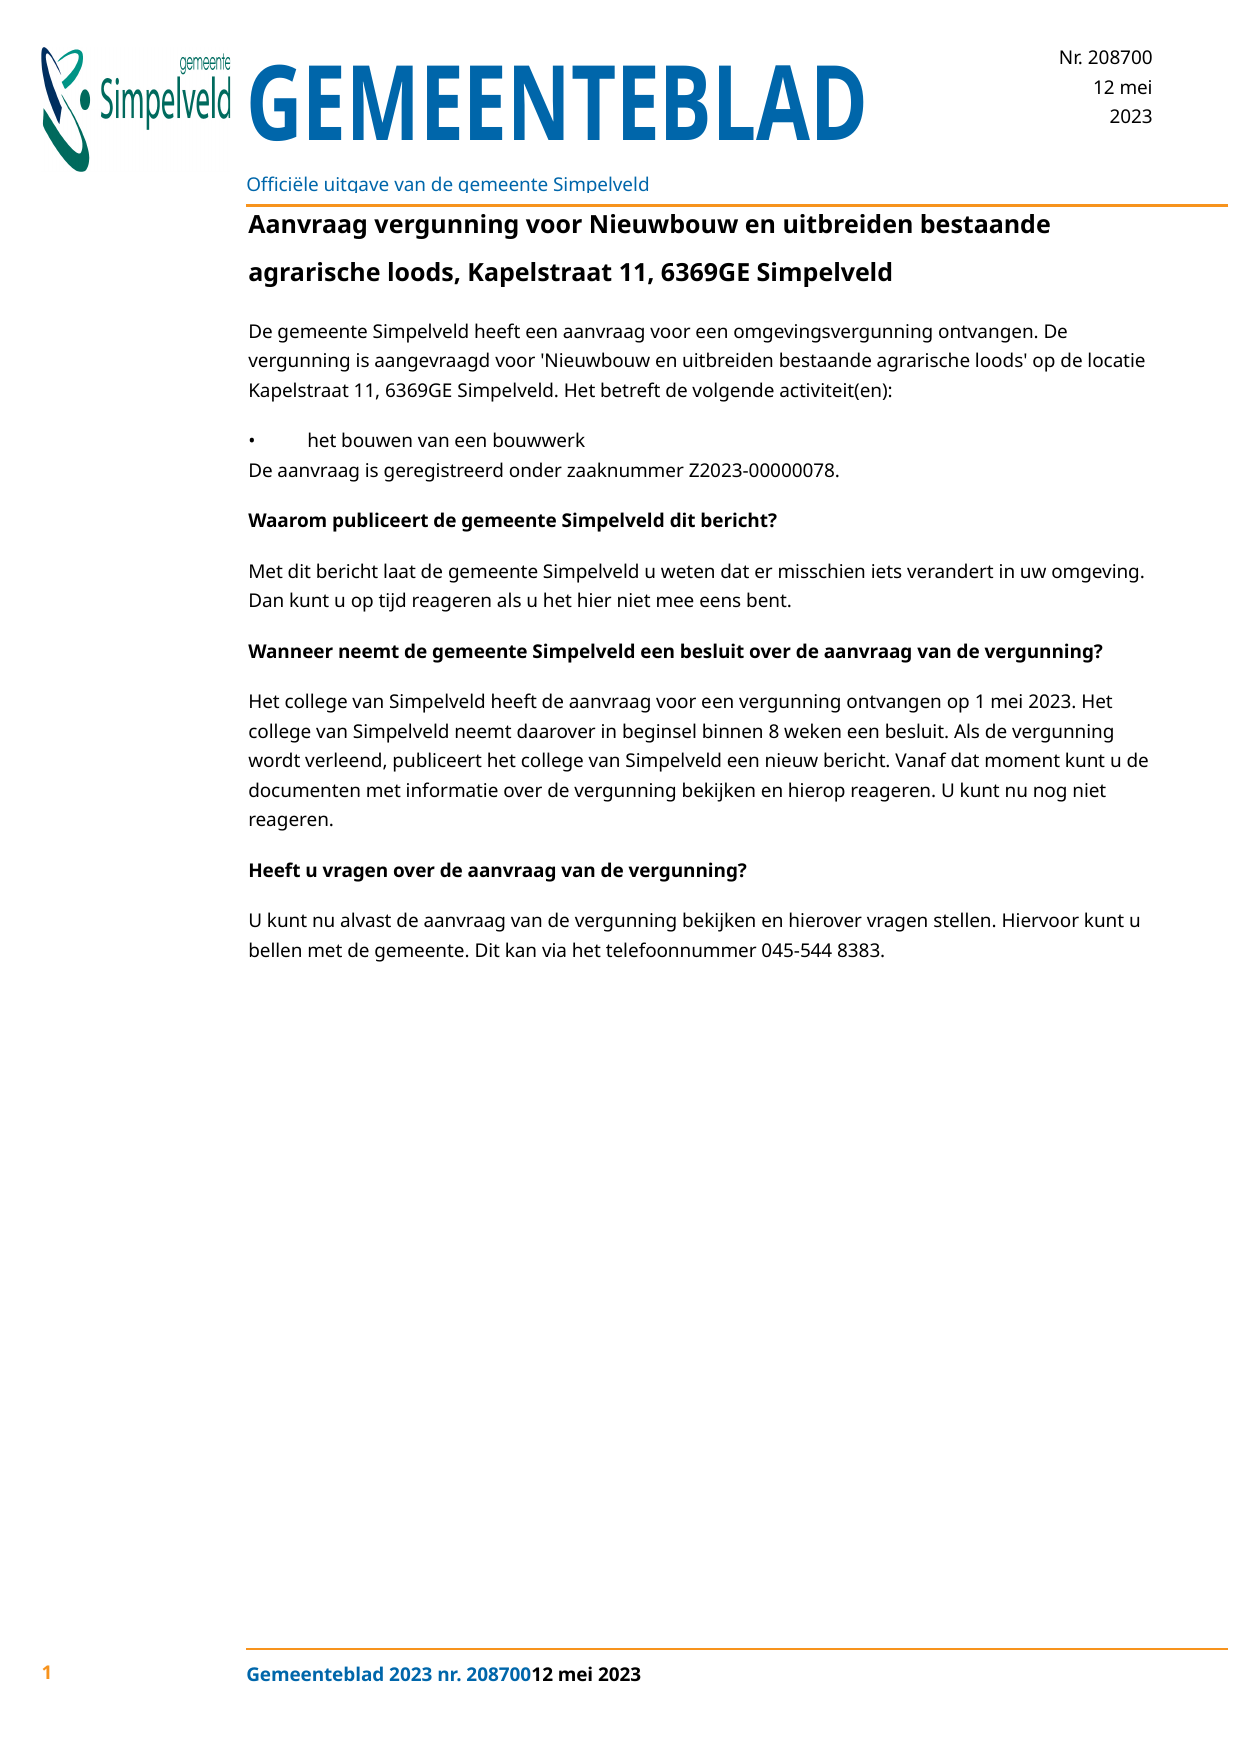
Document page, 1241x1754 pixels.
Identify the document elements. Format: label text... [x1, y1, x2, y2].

text Aanvraag vergunning voor Nieuwbouw en uitbreiden bestaande agrarisch­e loods, Kapelstraat 11, 6369GE Simpelveld [248, 207, 1152, 288]
list het bouwen van een bouwwerk [248, 427, 1152, 453]
text Waarom publiceert de gemeente Simpelveld dit bericht? [248, 507, 1152, 533]
text U kunt nu alvast de aanvraag van de vergunning bekijken en hierover vragen stellen. Hiervoor kunt u bellen met de gemeente. Dit kan via het telefoonnummer 045-544 8383. [248, 907, 1152, 963]
text Heeft u vragen over de aanvraag van de vergunning? [248, 857, 1152, 883]
picture [41, 47, 231, 172]
text De aanvraag is geregistreerd onder zaaknummer Z2023-00000078. [248, 457, 1152, 483]
text De gemeente Simpelveld heeft een aanvraag voor een omgevingsvergunning ontvangen. De vergunning is aangevraagd voor 'Nieuwbouw en uitbreiden bestaande agrarisch­e loods' op de locatie Kapelstraat 11, 6369GE Simpelveld. Het betreft de volgende activiteit(en): [248, 318, 1152, 403]
text Met dit bericht laat de gemeente Simpelveld u weten dat er misschien iets verandert in uw omgeving. Dan kunt u op tijd reageren als u het hier niet mee eens bent. [248, 558, 1152, 613]
text Wanneer neemt de gemeente Simpelveld een besluit over de aanvraag van de vergunning? [248, 638, 1152, 664]
text Het college van Simpelveld heeft de aanvraag voor een vergunning ontvangen op 1 mei 2023. Het college van Simpelveld neemt daarover in beginsel binnen 8 weken een besluit. Als de vergunning wordt verleend, publiceert het college van Simpelveld een nieuw bericht. Vanaf dat moment kunt u de documenten met informatie over de vergunning bekijken en hierop reageren. U kunt nu nog niet reageren. [248, 688, 1152, 832]
